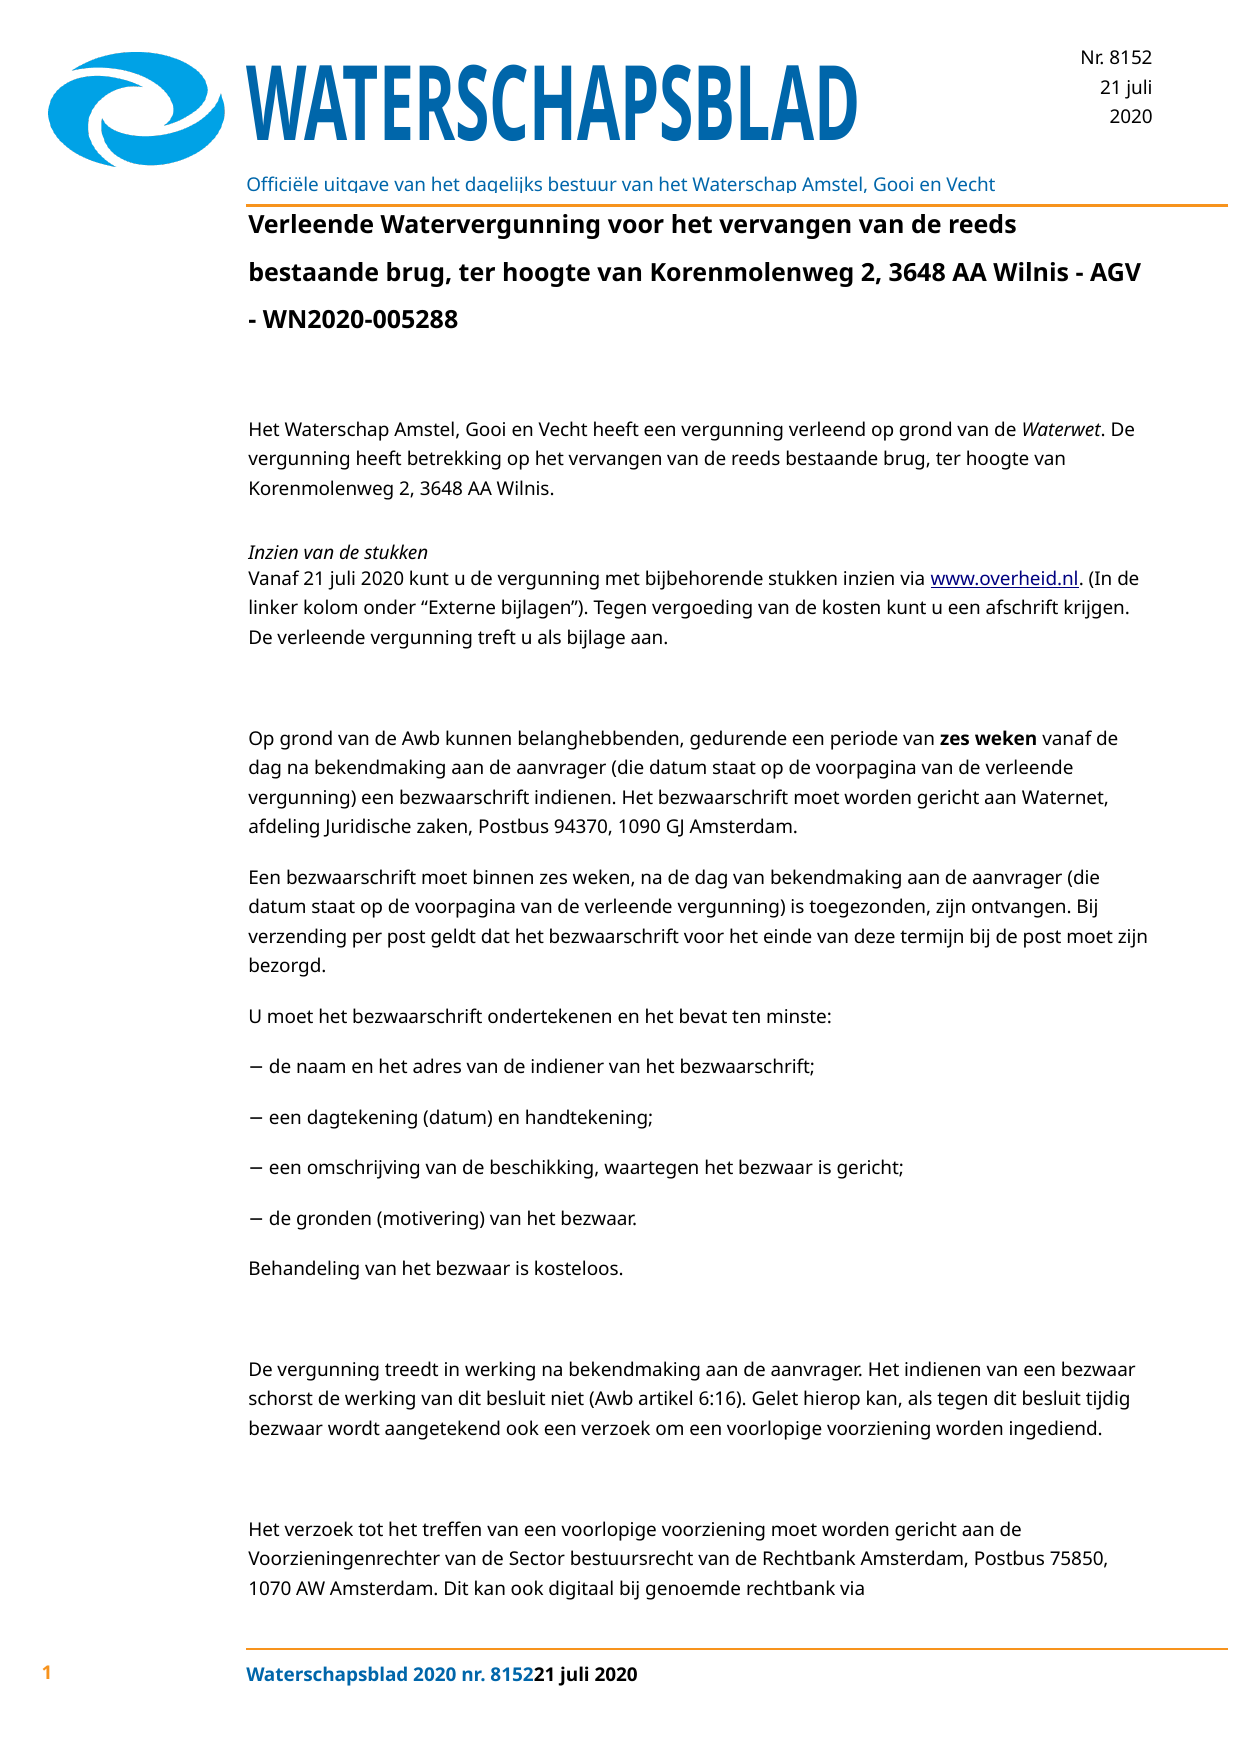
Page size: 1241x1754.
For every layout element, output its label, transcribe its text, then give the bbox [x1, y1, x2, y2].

text Het verzoek tot het treffen van een voorlopige voorziening moet worden gericht aan de Voorzieningenrechter van de Sector bestuursrecht van de Rechtbank Amsterdam, Postbus 75850, 1070 AW Amsterdam. Dit kan ook digitaal bij genoemde rechtbank via [248, 1516, 1152, 1601]
text Op grond van de Awb kunnen belanghebbenden, gedurende een periode van zes weken vanaf de dag na bekendmaking aan de aanvrager (die datum staat op de voorpagina van de verleende vergunning) een bezwaarschrift indienen. Het bezwaarschrift moet worden gericht aan Waternet, afdeling Juridische zaken, Postbus 94370, 1090 GJ Amsterdam. [248, 725, 1152, 839]
text Verleende Watervergunning voor het vervangen van de reeds bestaande brug, ter hoogte van Korenmolenweg 2, 3648 AA Wilnis - AGV - WN2020-005288 [248, 207, 1152, 336]
text Inzien van de stukken [248, 539, 1152, 565]
text − een dagtekening (datum) en handtekening; [248, 1104, 1152, 1130]
text Een bezwaarschrift moet binnen zes weken, na de dag van bekendmaking aan de aanvrager (die datum staat op de voorpagina van de verleende vergunning) is toegezonden, zijn ontvangen. Bij verzending per post geldt dat het bezwaarschrift voor het einde van deze termijn bij de post moet zijn bezorgd. [248, 864, 1152, 978]
text − een omschrijving van de beschikking, waartegen het bezwaar is gericht; [248, 1154, 1152, 1180]
text Behandeling van het bezwaar is kosteloos. [248, 1255, 1152, 1281]
text De vergunning treedt in werking na bekendmaking aan de aanvrager. Het indienen van een bezwaar schorst de werking van dit besluit niet (Awb artikel 6:16). Gelet hierop kan, als tegen dit besluit tijdig bezwaar wordt aangetekend ook een verzoek om een voorlopige voorziening worden ingediend. [248, 1356, 1152, 1441]
text − de gronden (motivering) van het bezwaar. [248, 1205, 1152, 1231]
text U moet het bezwaarschrift ondertekenen en het bevat ten minste: [248, 1003, 1152, 1029]
picture [41, 47, 231, 172]
text − de naam en het adres van de indiener van het bezwaarschrift; [248, 1053, 1152, 1079]
text Het Waterschap Amstel, Gooi en Vecht heeft een vergunning verleend op grond van de Waterwet. De vergunning heeft betrekking op het vervangen van de reeds bestaande brug, ter hoogte van Korenmolenweg 2, 3648 AA Wilnis. [248, 416, 1152, 501]
text Vanaf 21 juli 2020 kunt u de vergunning met bijbehorende stukken inzien via www.overheid.nl. (In de linker kolom onder “Externe bijlagen”). Tegen vergoeding van de kosten kunt u een afschrift krijgen. De verleende vergunning treft u als bijlage aan. [248, 565, 1152, 650]
